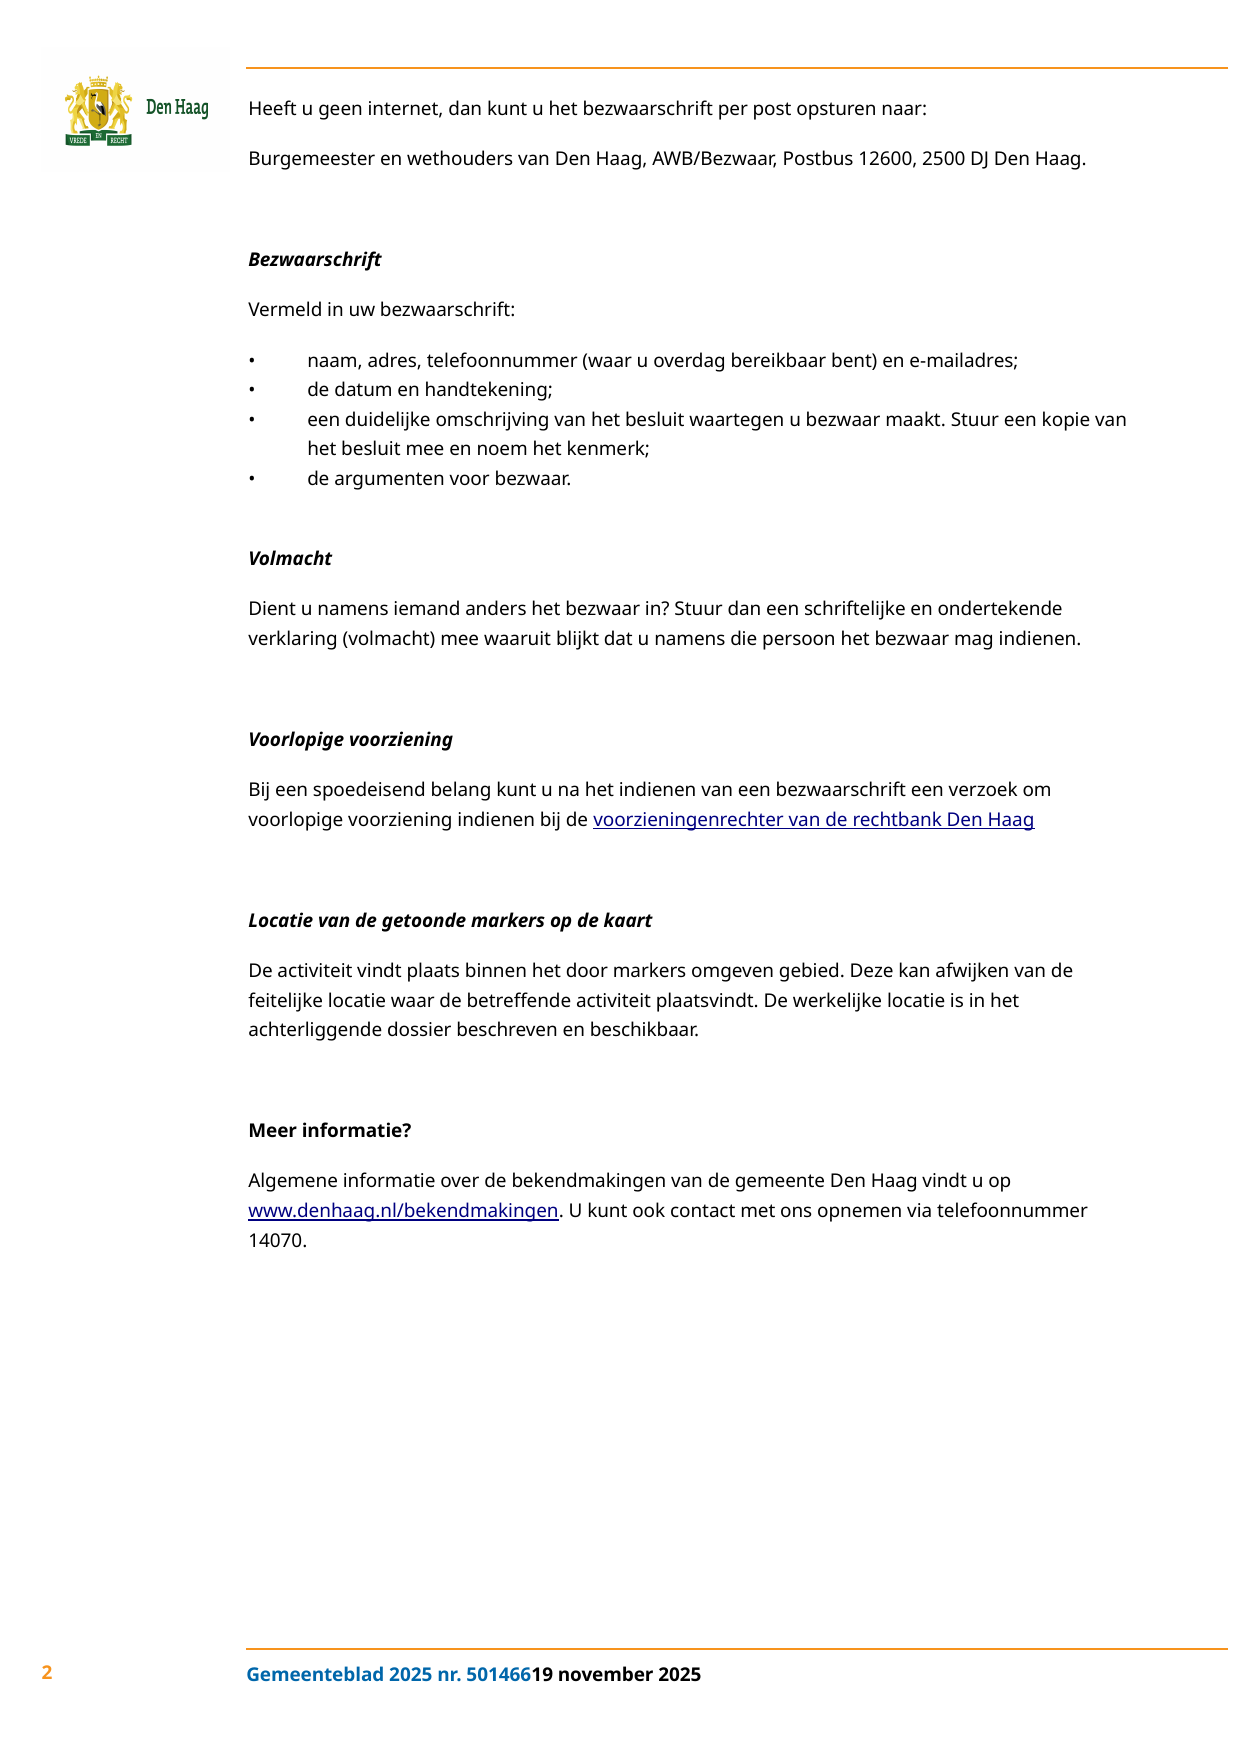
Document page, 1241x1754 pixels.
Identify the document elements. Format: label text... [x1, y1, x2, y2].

text Volmacht [248, 545, 1152, 571]
text Burgemeester en wethouders van Den Haag, AWB/Bezwaar, Postbus 12600, 2500 DJ Den Haag. [248, 145, 1152, 171]
text Dient u namens iemand anders het bezwaar in? Stuur dan een schriftelijke en ondertekende verklaring (volmacht) mee waaruit blijkt dat u namens die persoon het bezwaar mag indienen. [248, 596, 1152, 651]
picture [41, 47, 231, 172]
text De activiteit vindt plaats binnen het door markers omgeven gebied. Deze kan afwijken van de feitelijke locatie waar de betreffende activiteit plaatsvindt. De werkelijke locatie is in het achterliggende dossier beschreven en beschikbaar. [248, 957, 1152, 1042]
text Heeft u geen internet, dan kunt u het bezwaarschrift per post opsturen naar: [248, 95, 1152, 121]
text Voorlopige voorziening [248, 726, 1152, 752]
list een duidelijke omschrijving van het besluit waartegen u bezwaar maakt. Stuur een kopie van het besluit mee en noem het kenmerk; [248, 406, 1152, 461]
text Vermeld in uw bezwaarschrift: [248, 296, 1152, 322]
text Bij een spoedeisend belang kunt u na het indienen van een bezwaarschrift een verzoek om voorlopige voorziening indienen bij de voorzieningenrechter van de rechtbank Den Haag [248, 776, 1152, 832]
list de datum en handtekening; [248, 376, 1152, 402]
list de argumenten voor bezwaar. [248, 465, 1152, 491]
text Algemene informatie over de bekendmakingen van de gemeente Den Haag vindt u op www.denhaag.nl/bekendmakingen. U kunt ook contact met ons opnemen via telefoonnummer 14070. [248, 1168, 1152, 1253]
list naam, adres, telefoonnummer (waar u overdag bereikbaar bent) en e-mailadres; [248, 347, 1152, 373]
text Meer informatie? [248, 1117, 1152, 1143]
text Bezwaarschrift [248, 246, 1152, 272]
text Locatie van de getoonde markers op de kaart [248, 907, 1152, 933]
